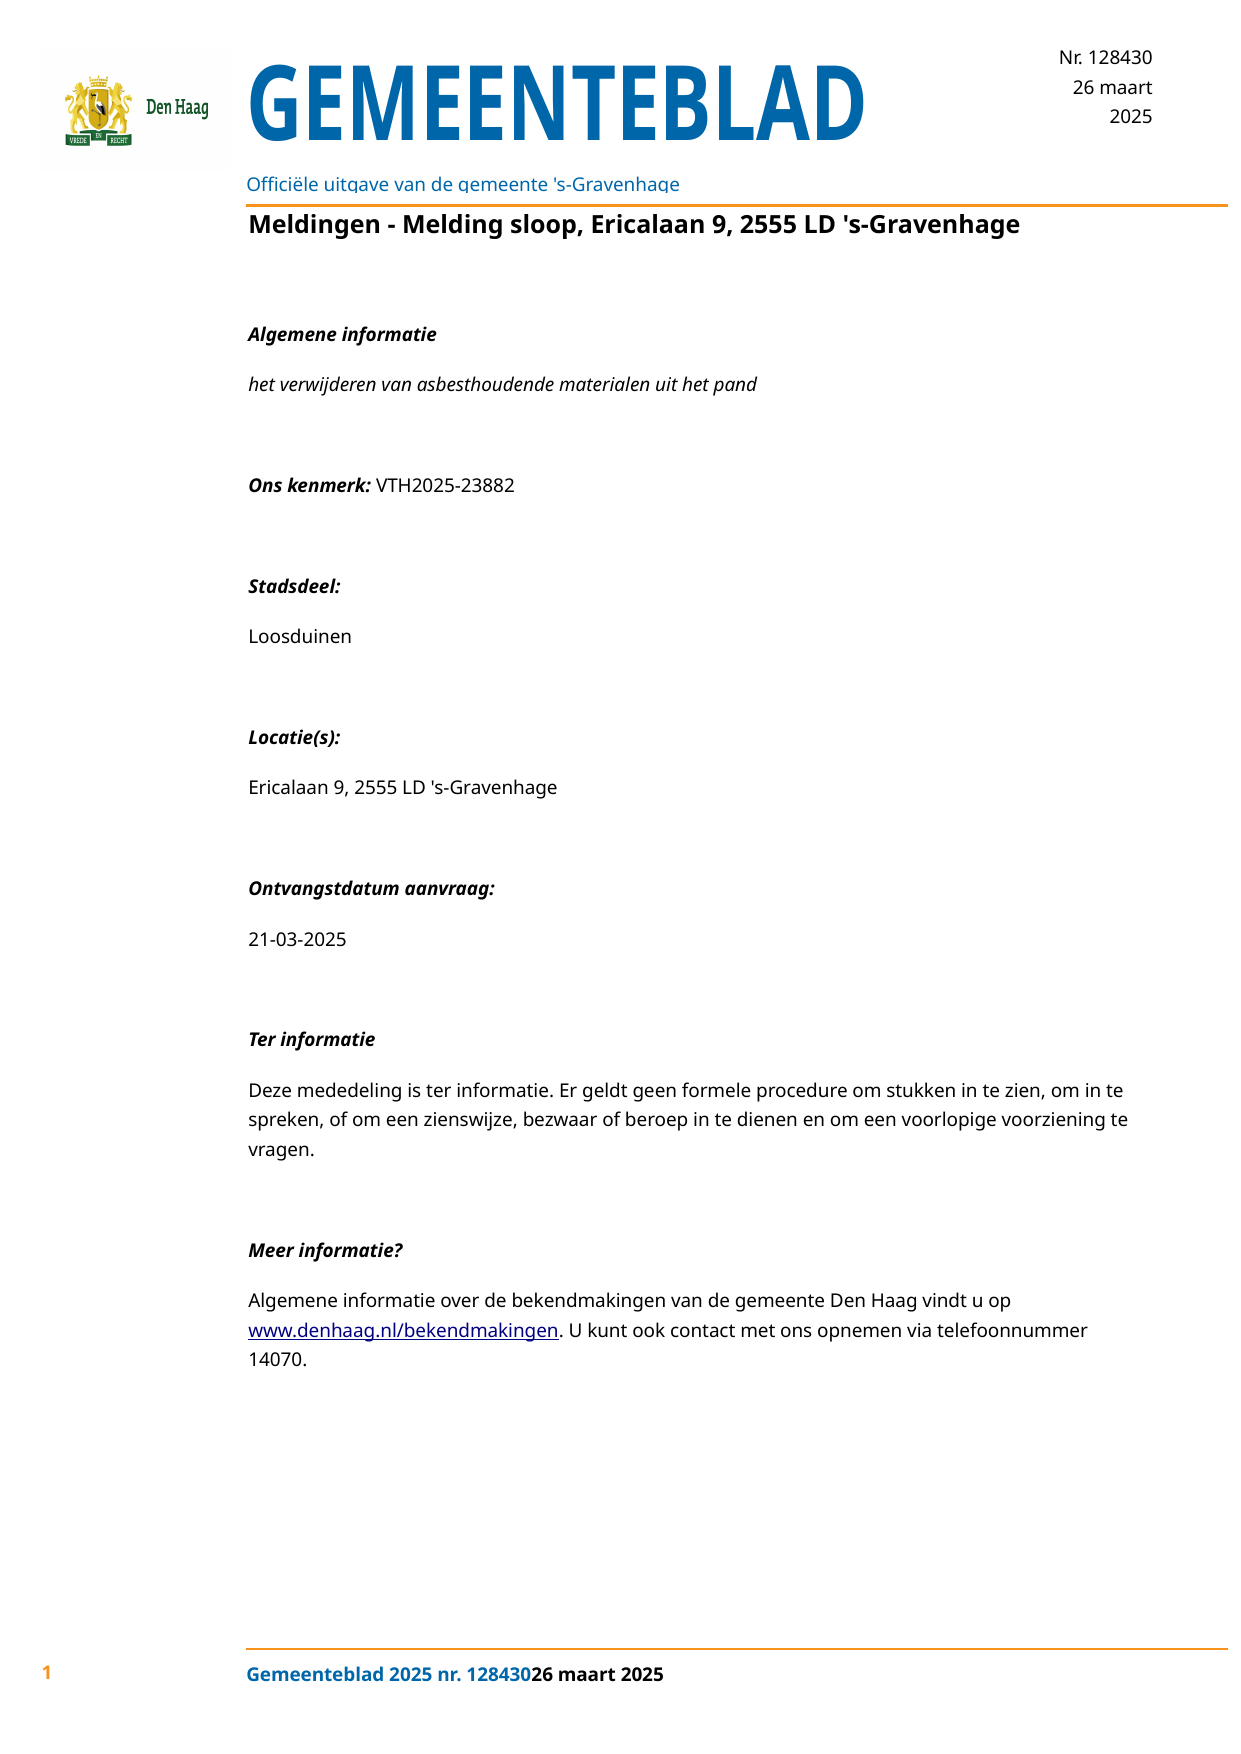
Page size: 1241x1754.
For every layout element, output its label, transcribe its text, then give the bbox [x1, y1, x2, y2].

text 21-03-2025 [248, 926, 1152, 951]
text Ter informatie [248, 1027, 1152, 1052]
text Meldingen - Melding sloop, Ericalaan 9, 2555 LD 's-Gravenhage [248, 207, 1152, 241]
text Deze mededeling is ter informatie. Er geldt geen formele procedure om stukken in te zien, om in te spreken, of om een zienswijze, bezwaar of beroep in te dienen en om een voorlopige voorziening te vragen. [248, 1077, 1152, 1162]
text Algemene informatie over de bekendmakingen van de gemeente Den Haag vindt u op www.denhaag.nl/bekendmakingen. U kunt ook contact met ons opnemen via telefoonnummer 14070. [248, 1287, 1152, 1372]
text Stadsdeel: [248, 573, 1152, 598]
text Loosduinen [248, 623, 1152, 649]
text het verwijderen van asbesthoudende materialen uit het pand [248, 371, 1152, 397]
text Ericalaan 9, 2555 LD 's-Gravenhage [248, 774, 1152, 800]
text Locatie(s): [248, 724, 1152, 750]
text Meer informatie? [248, 1237, 1152, 1263]
text Algemene informatie [248, 321, 1152, 346]
text Ons kenmerk: VTH2025-23882 [248, 472, 1152, 498]
text Ontvangstdatum aanvraag: [248, 875, 1152, 901]
picture [41, 47, 231, 172]
